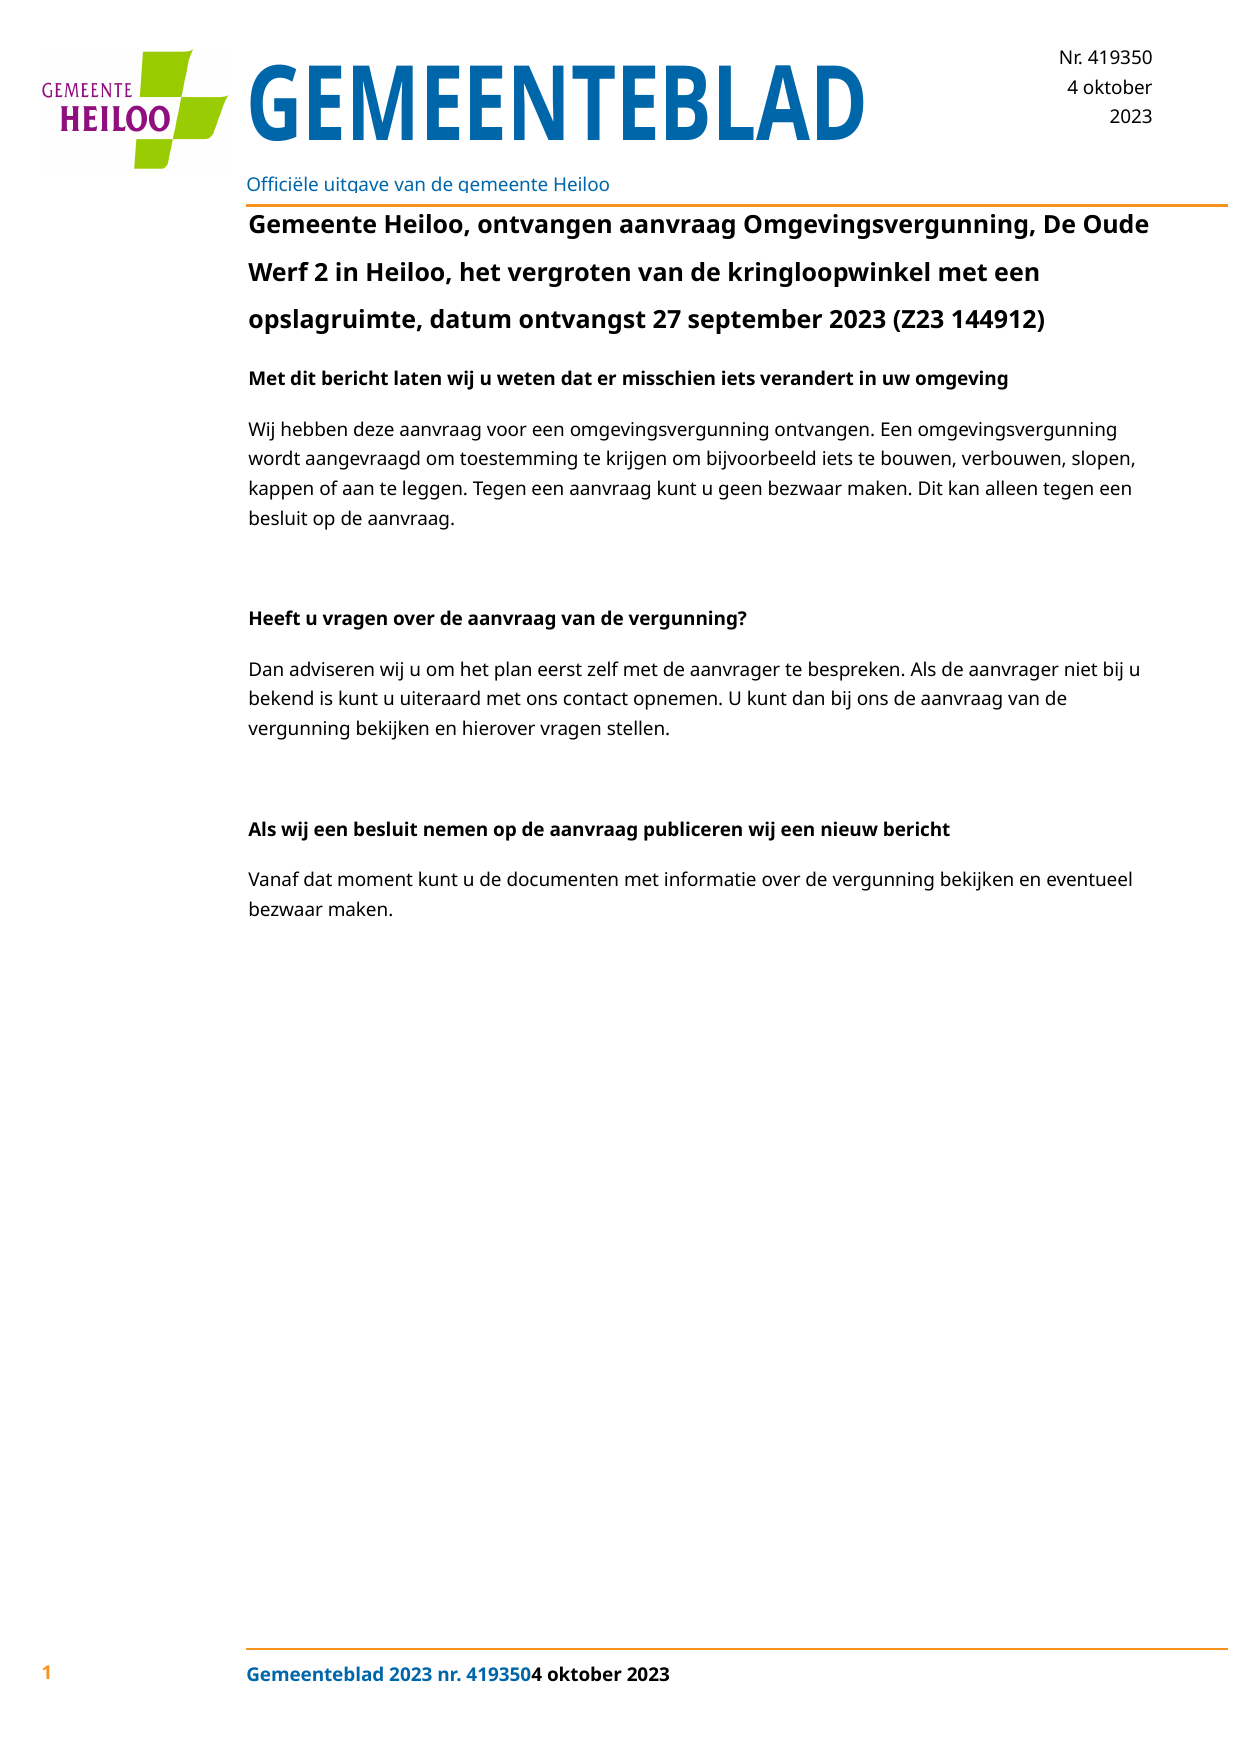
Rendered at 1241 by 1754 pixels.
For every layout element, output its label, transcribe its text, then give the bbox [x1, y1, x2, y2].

text Vanaf dat moment kunt u de documenten met informatie over de vergunning bekijken en eventueel bezwaar maken. [248, 866, 1152, 922]
text Met dit bericht laten wij u weten dat er misschien iets verandert in uw omgeving [248, 366, 1152, 391]
text Gemeente Heiloo, ontvangen aanvraag Omgevingsvergunning, De Oude Werf 2 in Heiloo, het vergroten van de kringloopwinkel met een opslagruimte, datum ontvangst 27 september 2023 (Z23 144912) [248, 207, 1152, 336]
text Wij hebben deze aanvraag voor een omgevingsvergunning ontvangen. Een omgevingsvergunning wordt aangevraagd om toestemming te krijgen om bijvoorbeeld iets te bouwen, verbouwen, slopen, kappen of aan te leggen. Tegen een aanvraag kunt u geen bezwaar maken. Dit kan alleen tegen een besluit op de aanvraag. [248, 416, 1152, 530]
picture [41, 47, 231, 172]
text Heeft u vragen over de aanvraag van de vergunning? [248, 606, 1152, 631]
text Dan adviseren wij u om het plan eerst zelf met de aanvrager te bespreken. Als de aanvrager niet bij u bekend is kunt u uiteraard met ons contact opnemen. U kunt dan bij ons de aanvraag van de vergunning bekijken en hierover vragen stellen. [248, 656, 1152, 741]
text Als wij een besluit nemen op de aanvraag publiceren wij een nieuw bericht [248, 816, 1152, 842]
